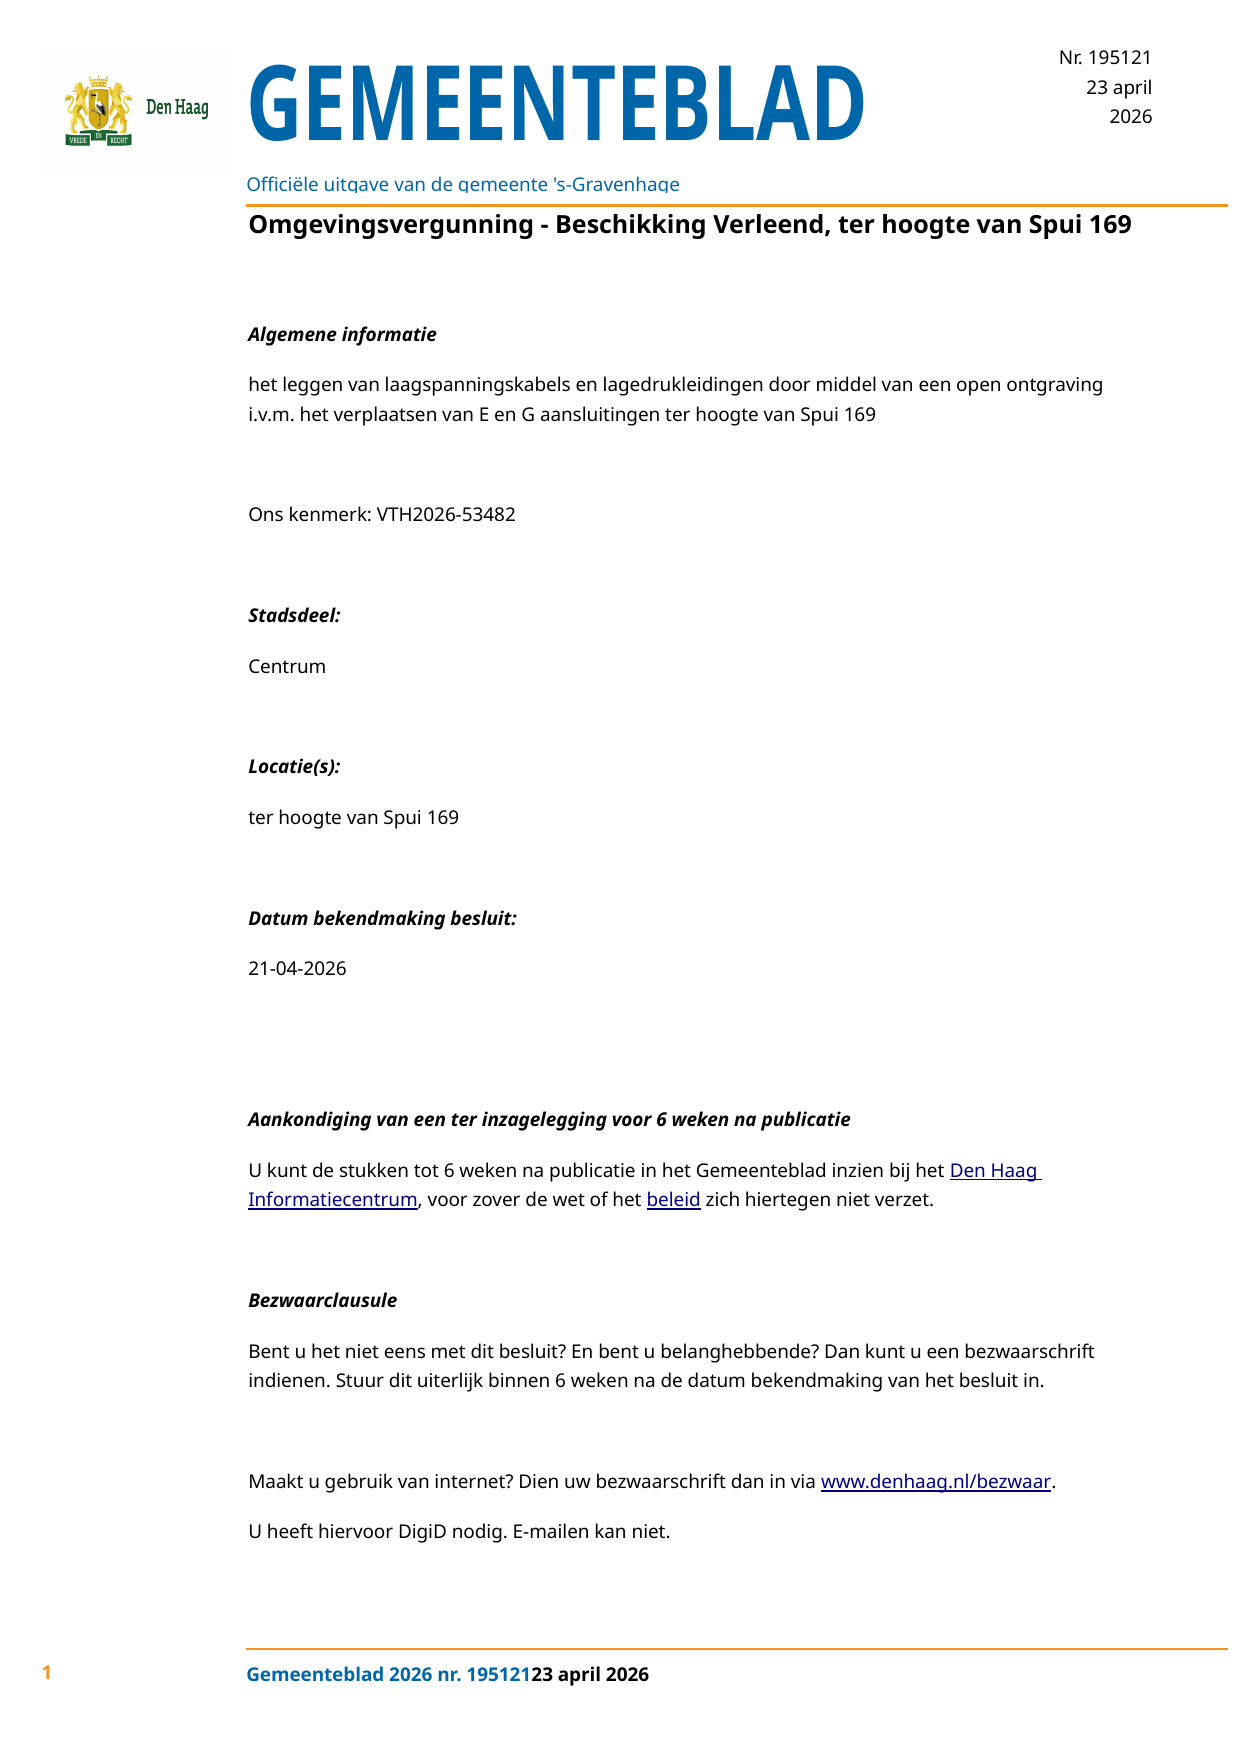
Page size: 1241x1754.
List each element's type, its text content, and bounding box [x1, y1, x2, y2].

text Locatie(s): [248, 754, 1152, 779]
text het leggen van laagspanningskabels en lagedrukleidingen door middel van een open ontgraving i.v.m. het verplaatsen van E en G aansluitingen ter hoogte van Spui 169 [248, 371, 1152, 426]
text Bezwaarclausule [248, 1287, 1152, 1313]
text U kunt de stukken tot 6 weken na publicatie in het Gemeenteblad inzien bij het Den Haag Informatiecentrum, voor zover de wet of het beleid zich hiertegen niet verzet. [248, 1157, 1152, 1212]
text Datum bekendmaking besluit: [248, 905, 1152, 931]
text Maakt u gebruik van internet? Dien uw bezwaarschrift dan in via www.denhaag.nl/bezwaar. [248, 1468, 1152, 1494]
text Aankondiging van een ter inzagelegging voor 6 weken na publicatie [248, 1107, 1152, 1132]
picture [41, 47, 231, 172]
text Centrum [248, 653, 1152, 678]
text ter hoogte van Spui 169 [248, 804, 1152, 830]
text Bent u het niet eens met dit besluit? En bent u belanghebbende? Dan kunt u een bezwaarschrift indienen. Stuur dit uiterlijk binnen 6 weken na de datum bekendmaking van het besluit in. [248, 1338, 1152, 1393]
text Algemene informatie [248, 321, 1152, 346]
text 21-04-2026 [248, 955, 1152, 981]
text Omgevingsvergunning - Beschikking Verleend, ter hoogte van Spui 169 [248, 207, 1152, 241]
text Ons kenmerk: VTH2026-53482 [248, 502, 1152, 527]
text Stadsdeel: [248, 602, 1152, 628]
text U heeft hiervoor DigiD nodig. E-mailen kan niet. [248, 1519, 1152, 1544]
